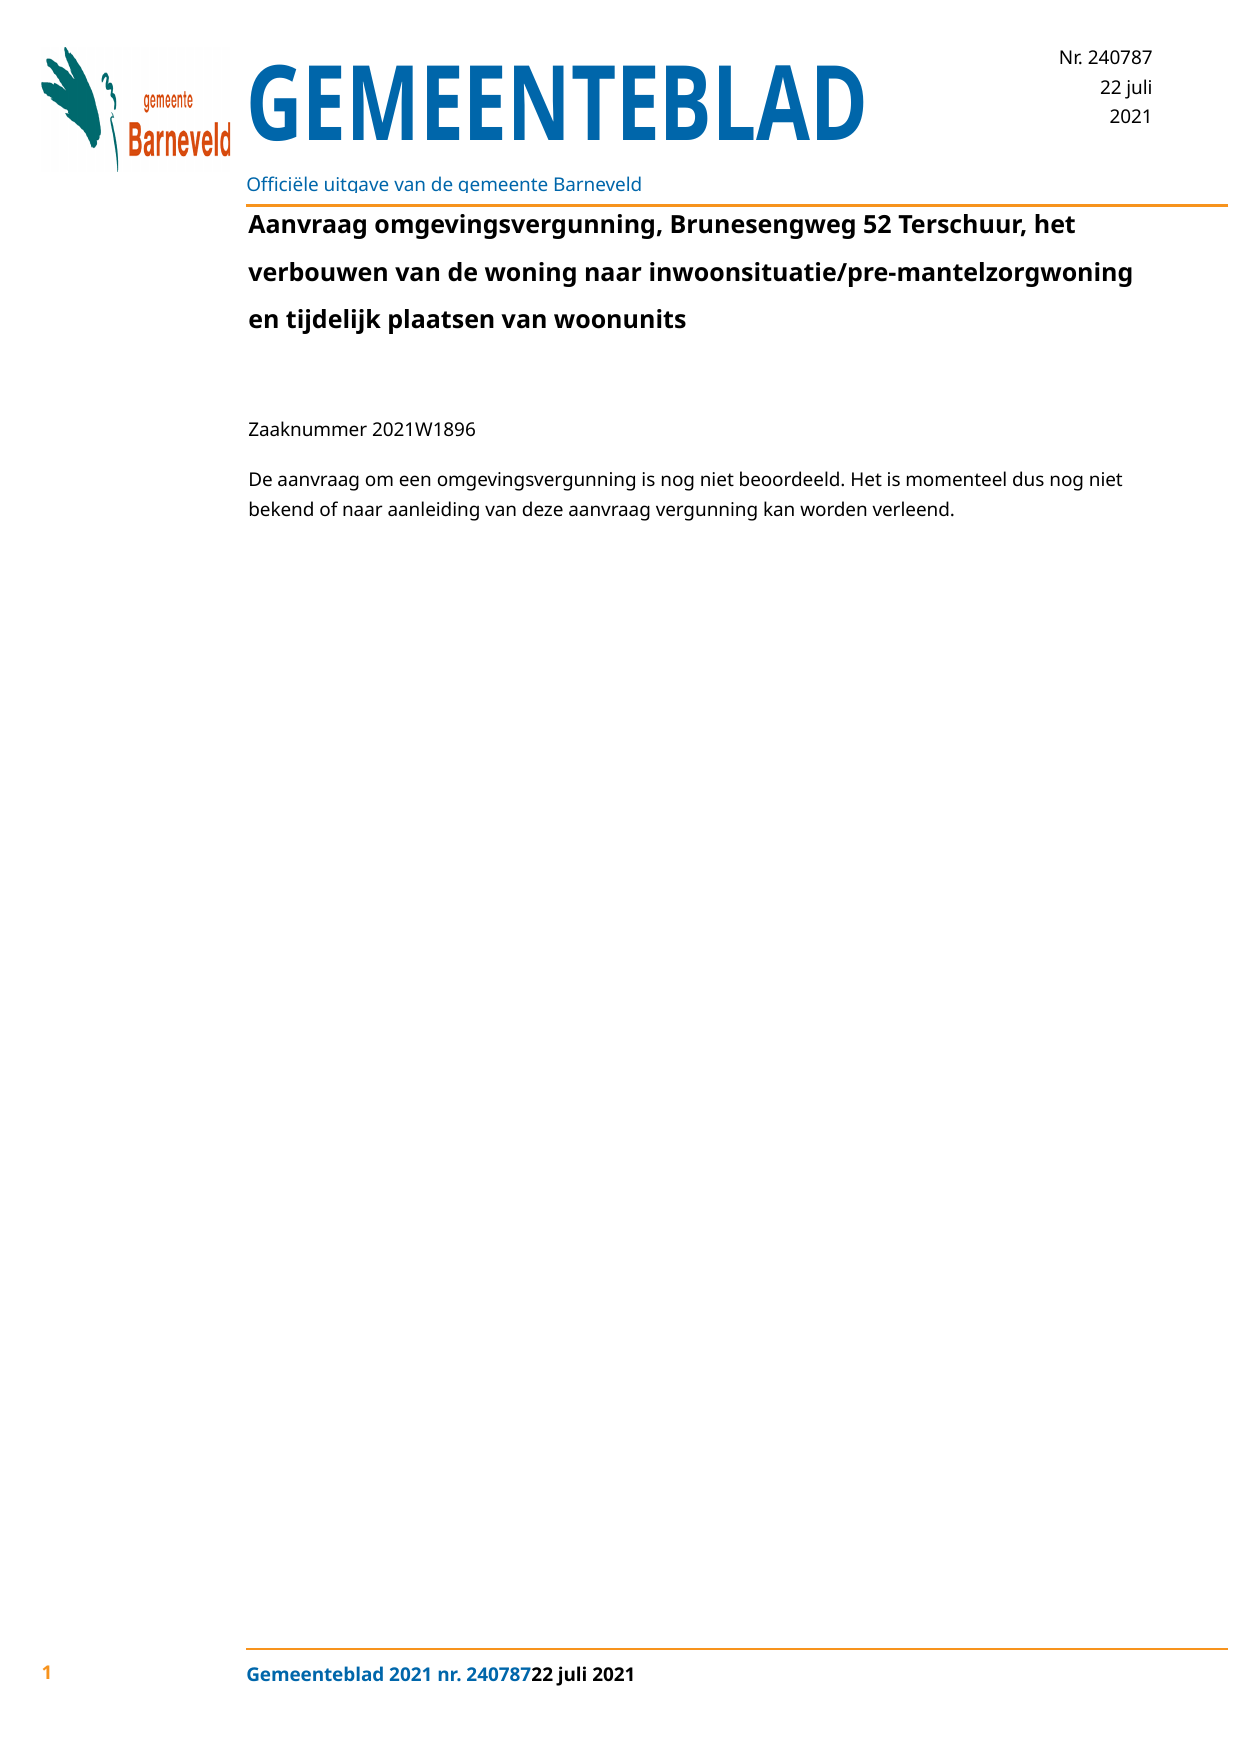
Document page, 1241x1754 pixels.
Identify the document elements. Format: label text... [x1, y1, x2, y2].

text De aanvraag om een omgevingsvergunning is nog niet beoordeeld. Het is momenteel dus nog niet bekend of naar aanleiding van deze aanvraag vergunning kan worden verleend. [248, 466, 1152, 522]
text Zaaknummer 2021W1896 [248, 416, 1152, 442]
picture [41, 47, 231, 172]
text Aanvraag omgevingsvergunning, Brunesengweg 52 Terschuur, het verbouwen van de woning naar inwoonsituatie/pre-mantelzorgwoning en tijdelijk plaatsen van woonunits [248, 207, 1152, 336]
